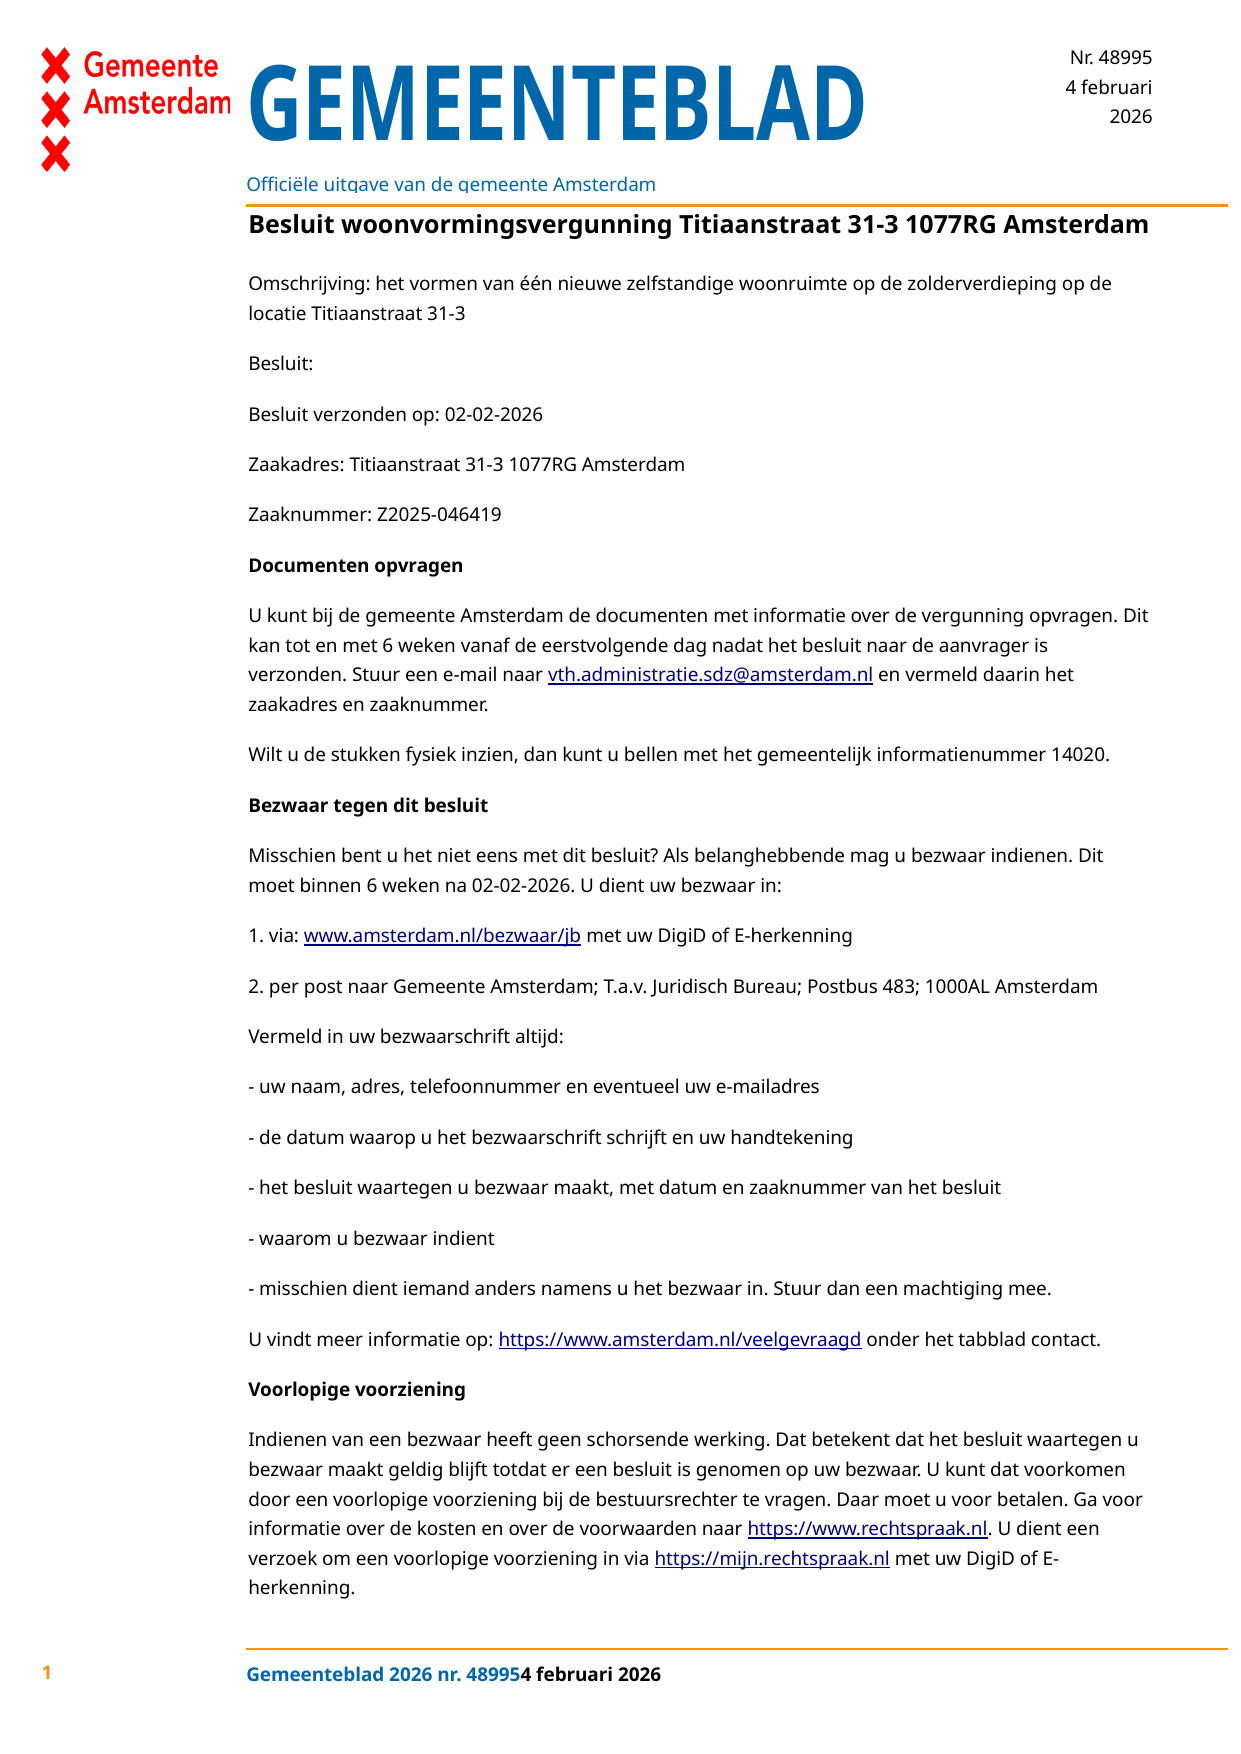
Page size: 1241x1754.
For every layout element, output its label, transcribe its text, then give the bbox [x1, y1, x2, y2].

text Indienen van een bezwaar heeft geen schorsende werking. Dat betekent dat het besluit waartegen u bezwaar maakt geldig blijft totdat er een besluit is genomen op uw bezwaar. U kunt dat voorkomen door een voorlopige voorziening bij de bestuursrechter te vragen. Daar moet u voor betalen. Ga voor informatie over de kosten en over de voorwaarden naar https://www.rechtspraak.nl. U dient een verzoek om een voorlopige voorziening in via https://mijn.rechtspraak.nl met uw DigiD of E-herkenning. [248, 1427, 1152, 1600]
text Besluit verzonden op: 02-02-2026 [248, 401, 1152, 426]
text U vindt meer informatie op: https://www.amsterdam.nl/veelgevraagd onder het tabblad contact. [248, 1326, 1152, 1351]
text Besluit: [248, 350, 1152, 376]
text 2. per post naar Gemeente Amsterdam; T.a.v. Juridisch Bureau; Postbus 483; 1000AL Amsterdam [248, 973, 1152, 998]
text - misschien dient iemand anders namens u het bezwaar in. Stuur dan een machtiging mee. [248, 1275, 1152, 1301]
text Wilt u de stukken fysiek inzien, dan kunt u bellen met het gemeentelijk informatienummer 14020. [248, 742, 1152, 767]
text Bezwaar tegen dit besluit [248, 792, 1152, 818]
text - het besluit waartegen u bezwaar maakt, met datum en zaaknummer van het besluit [248, 1174, 1152, 1200]
text - de datum waarop u het bezwaarschrift schrijft en uw handtekening [248, 1124, 1152, 1150]
text Besluit woonvormingsvergunning Titiaanstraat 31-3 1077RG Amsterdam [248, 207, 1152, 241]
text Documenten opvragen [248, 552, 1152, 578]
text - waarom u bezwaar indient [248, 1225, 1152, 1251]
text U kunt bij de gemeente Amsterdam de documenten met informatie over de vergunning opvragen. Dit kan tot en met 6 weken vanaf de eerstvolgende dag nadat het besluit naar de aanvrager is verzonden. Stuur een e-mail naar vth.administratie.sdz@amsterdam.nl en vermeld daarin het zaakadres en zaaknummer. [248, 602, 1152, 717]
text Zaaknummer: Z2025-046419 [248, 502, 1152, 527]
text Vermeld in uw bezwaarschrift altijd: [248, 1023, 1152, 1049]
text Omschrijving: het vormen van één nieuwe zelfstandige woonruimte op de zolderverdieping op de locatie Titiaanstraat 31-3 [248, 270, 1152, 326]
text 1. via: www.amsterdam.nl/bezwaar/jb met uw DigiD of E-herkenning [248, 922, 1152, 948]
picture [41, 47, 231, 172]
text Misschien bent u het niet eens met dit besluit? Als belanghebbende mag u bezwaar indienen. Dit moet binnen 6 weken na 02-02-2026. U dient uw bezwaar in: [248, 842, 1152, 898]
text Zaakadres: Titiaanstraat 31-3 1077RG Amsterdam [248, 451, 1152, 477]
text Voorlopige voorziening [248, 1376, 1152, 1402]
text - uw naam, adres, telefoonnummer en eventueel uw e-mailadres [248, 1074, 1152, 1099]
